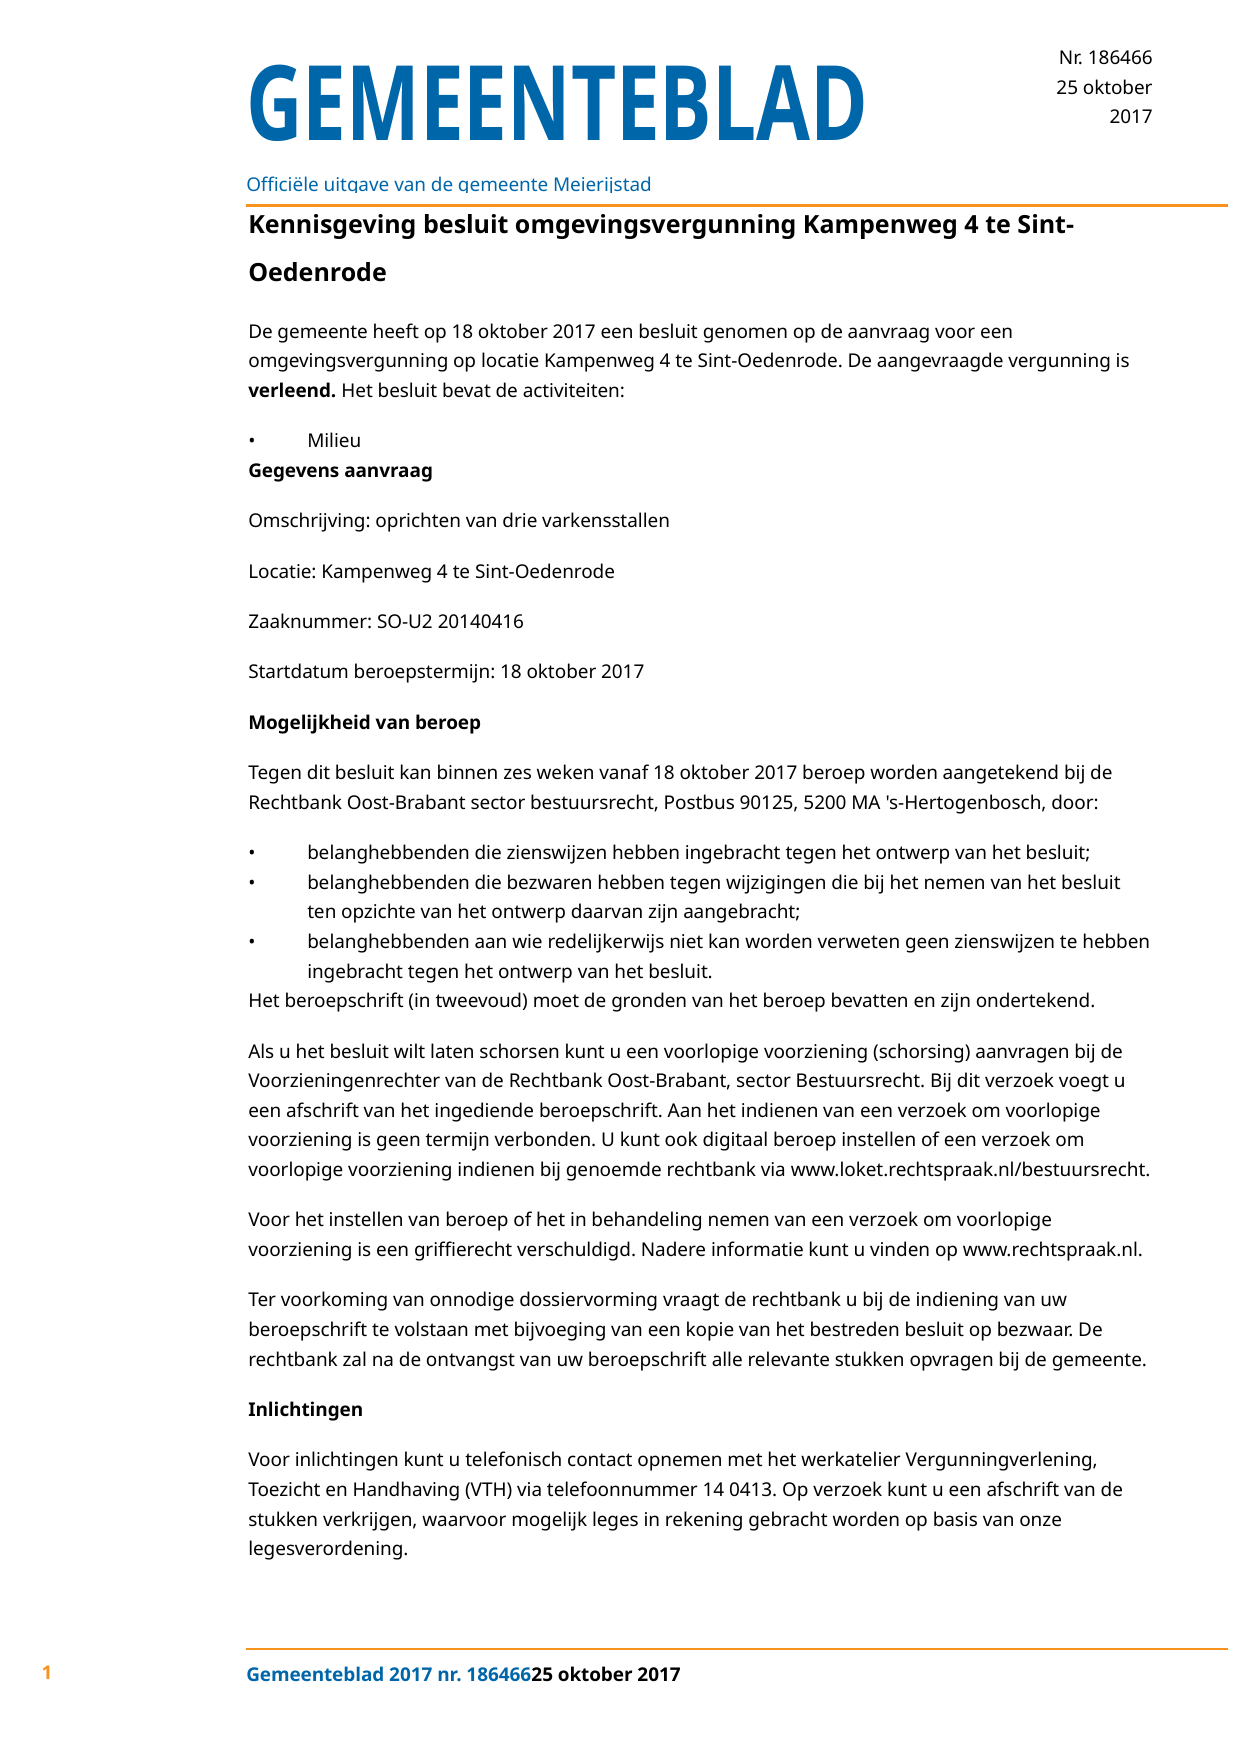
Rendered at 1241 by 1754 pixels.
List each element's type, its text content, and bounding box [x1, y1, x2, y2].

text Gegevens aanvraag [248, 457, 1152, 483]
text Zaaknummer: SO-U2 20140416 [248, 608, 1152, 634]
text Ter voorkoming van onnodige dossiervorming vraagt de rechtbank u bij de indiening van uw beroepschrift te volstaan met bijvoeging van een kopie van het bestreden besluit op bezwaar. De rechtbank zal na de ontvangst van uw beroepschrift alle relevante stukken opvragen bij de gemeente. [248, 1287, 1152, 1372]
text Als u het besluit wilt laten schorsen kunt u een voorlopige voorziening (schorsing) aanvragen bij de Voorzieningenrechter van de Rechtbank Oost-Brabant, sector Bestuursrecht. Bij dit verzoek voegt u een afschrift van het ingediende beroepschrift. Aan het indienen van een verzoek om voorlopige voorziening is geen termijn verbonden. U kunt ook digitaal beroep instellen of een verzoek om voorlopige voorziening indienen bij genoemde rechtbank via www.loket.rechtspraak.nl/bestuursrecht. [248, 1038, 1152, 1182]
text Locatie: Kampenweg 4 te Sint-Oedenrode [248, 558, 1152, 584]
picture [41, 47, 231, 172]
text Kennisgeving besluit omgevingsvergunning Kampenweg 4 te Sint-Oedenrode [248, 207, 1152, 288]
text Mogelijkheid van beroep [248, 709, 1152, 735]
text Omschrijving: oprichten van drie varkensstallen [248, 507, 1152, 533]
list belanghebbenden aan wie redelijkerwijs niet kan worden verweten geen zienswijzen te hebben ingebracht tegen het ontwerp van het besluit. [248, 928, 1152, 984]
list belanghebbenden die bezwaren hebben tegen wijzigingen die bij het nemen van het besluit ten opzichte van het ontwerp daarvan zijn aangebracht; [248, 869, 1152, 924]
list belanghebbenden die zienswijzen hebben ingebracht tegen het ontwerp van het besluit; [248, 839, 1152, 865]
list Milieu [248, 427, 1152, 453]
text De gemeente heeft op 18 oktober 2017 een besluit genomen op de aanvraag voor een omgevingsvergunning op locatie Kampenweg 4 te Sint-Oedenrode. De aangevraagde vergunning is verleend. Het besluit bevat de activiteiten: [248, 318, 1152, 403]
text Voor inlichtingen kunt u telefonisch contact opnemen met het werkatelier Vergunningverlening, Toezicht en Handhaving (VTH) via telefoonnummer 14 0413. Op verzoek kunt u een afschrift van de stukken verkrijgen, waarvoor mogelijk leges in rekening gebracht worden op basis van onze legesverordening. [248, 1447, 1152, 1561]
text Voor het instellen van beroep of het in behandeling nemen van een verzoek om voorlopige voorziening is een griffierecht verschuldigd. Nadere informatie kunt u vinden op www.rechtspraak.nl. [248, 1207, 1152, 1262]
text Tegen dit besluit kan binnen zes weken vanaf 18 oktober 2017 beroep worden aangetekend bij de Rechtbank Oost-Brabant sector bestuursrecht, Postbus 90125, 5200 MA 's-Hertogenbosch, door: [248, 759, 1152, 815]
text Inlichtingen [248, 1396, 1152, 1422]
text Het beroepschrift (in tweevoud) moet de gronden van het beroep bevatten en zijn ondertekend. [248, 987, 1152, 1013]
text Startdatum beroepstermijn: 18 oktober 2017 [248, 659, 1152, 684]
